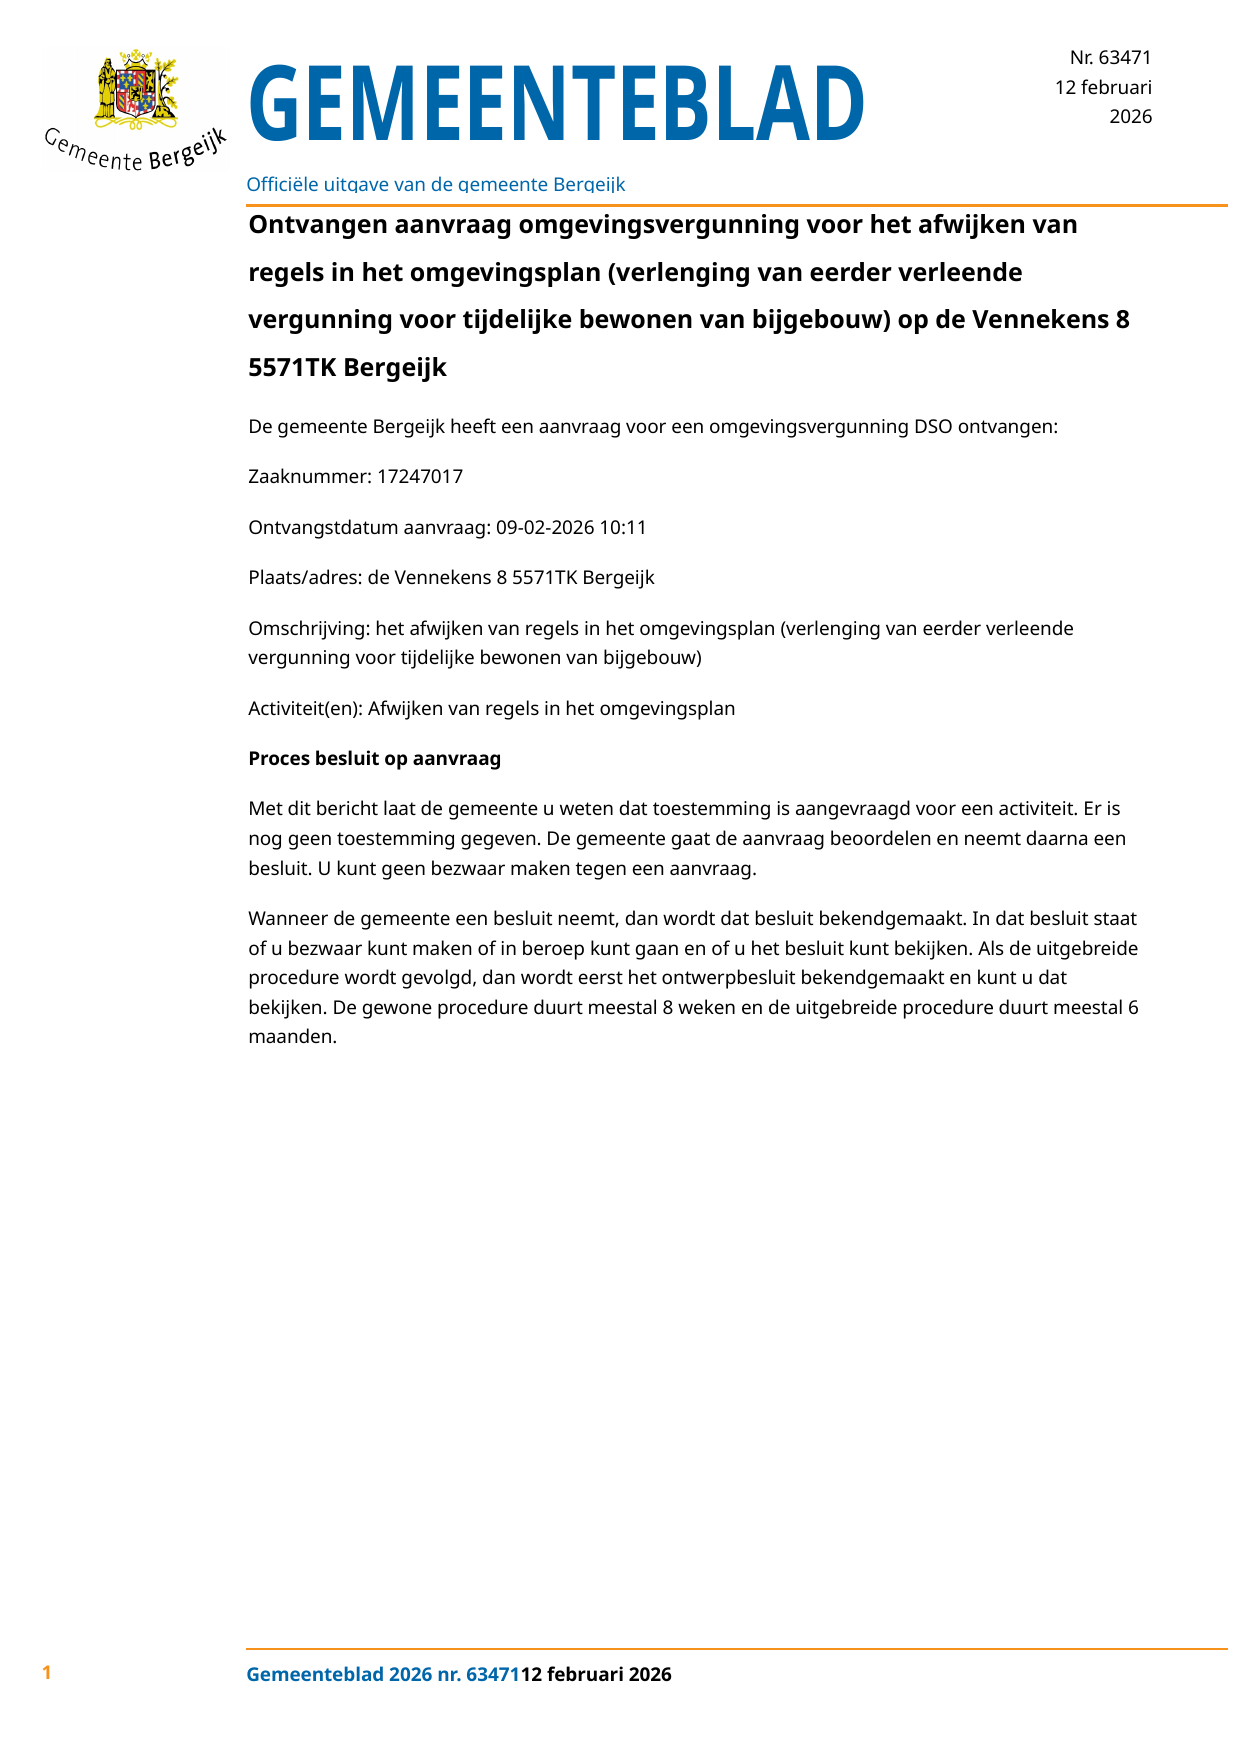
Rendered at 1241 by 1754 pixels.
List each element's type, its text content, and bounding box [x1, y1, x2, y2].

text Zaaknummer: 17247017 [248, 463, 1152, 489]
text Ontvangstdatum aanvraag: 09-02-2026 10:11 [248, 514, 1152, 540]
text Omschrijving: het afwijken van regels in het omgevingsplan (verlenging van eerder verleende vergunning voor tijdelijke bewonen van bijgebouw) [248, 615, 1152, 670]
text De gemeente Bergeijk heeft een aanvraag voor een omgevingsvergunning DSO ontvangen: [248, 413, 1152, 439]
text Activiteit(en): Afwijken van regels in het omgevingsplan [248, 695, 1152, 721]
text Wanneer de gemeente een besluit neemt, dan wordt dat besluit bekendgemaakt. In dat besluit staat of u bezwaar kunt maken of in beroep kunt gaan en of u het besluit kunt bekijken. Als de uitgebreide procedure wordt gevolgd, dan wordt eerst het ontwerpbesluit bekendgemaakt en kunt u dat bekijken. De gewone procedure duurt meestal 8 weken en de uitgebreide procedure duurt meestal 6 maanden. [248, 905, 1152, 1049]
text Ontvangen aanvraag omgevingsvergunning voor het afwijken van regels in het omgevingsplan (verlenging van eerder verleende vergunning voor tijdelijke bewonen van bijgebouw) op de Vennekens 8 5571TK Bergeijk [248, 207, 1152, 384]
text Plaats/adres: de Vennekens 8 5571TK Bergeijk [248, 564, 1152, 590]
picture [41, 47, 231, 172]
text Met dit bericht laat de gemeente u weten dat toestemming is aangevraagd voor een activiteit. Er is nog geen toestemming gegeven. De gemeente gaat de aanvraag beoordelen en neemt daarna een besluit. U kunt geen bezwaar maken tegen een aanvraag. [248, 796, 1152, 881]
text Proces besluit op aanvraag [248, 745, 1152, 771]
